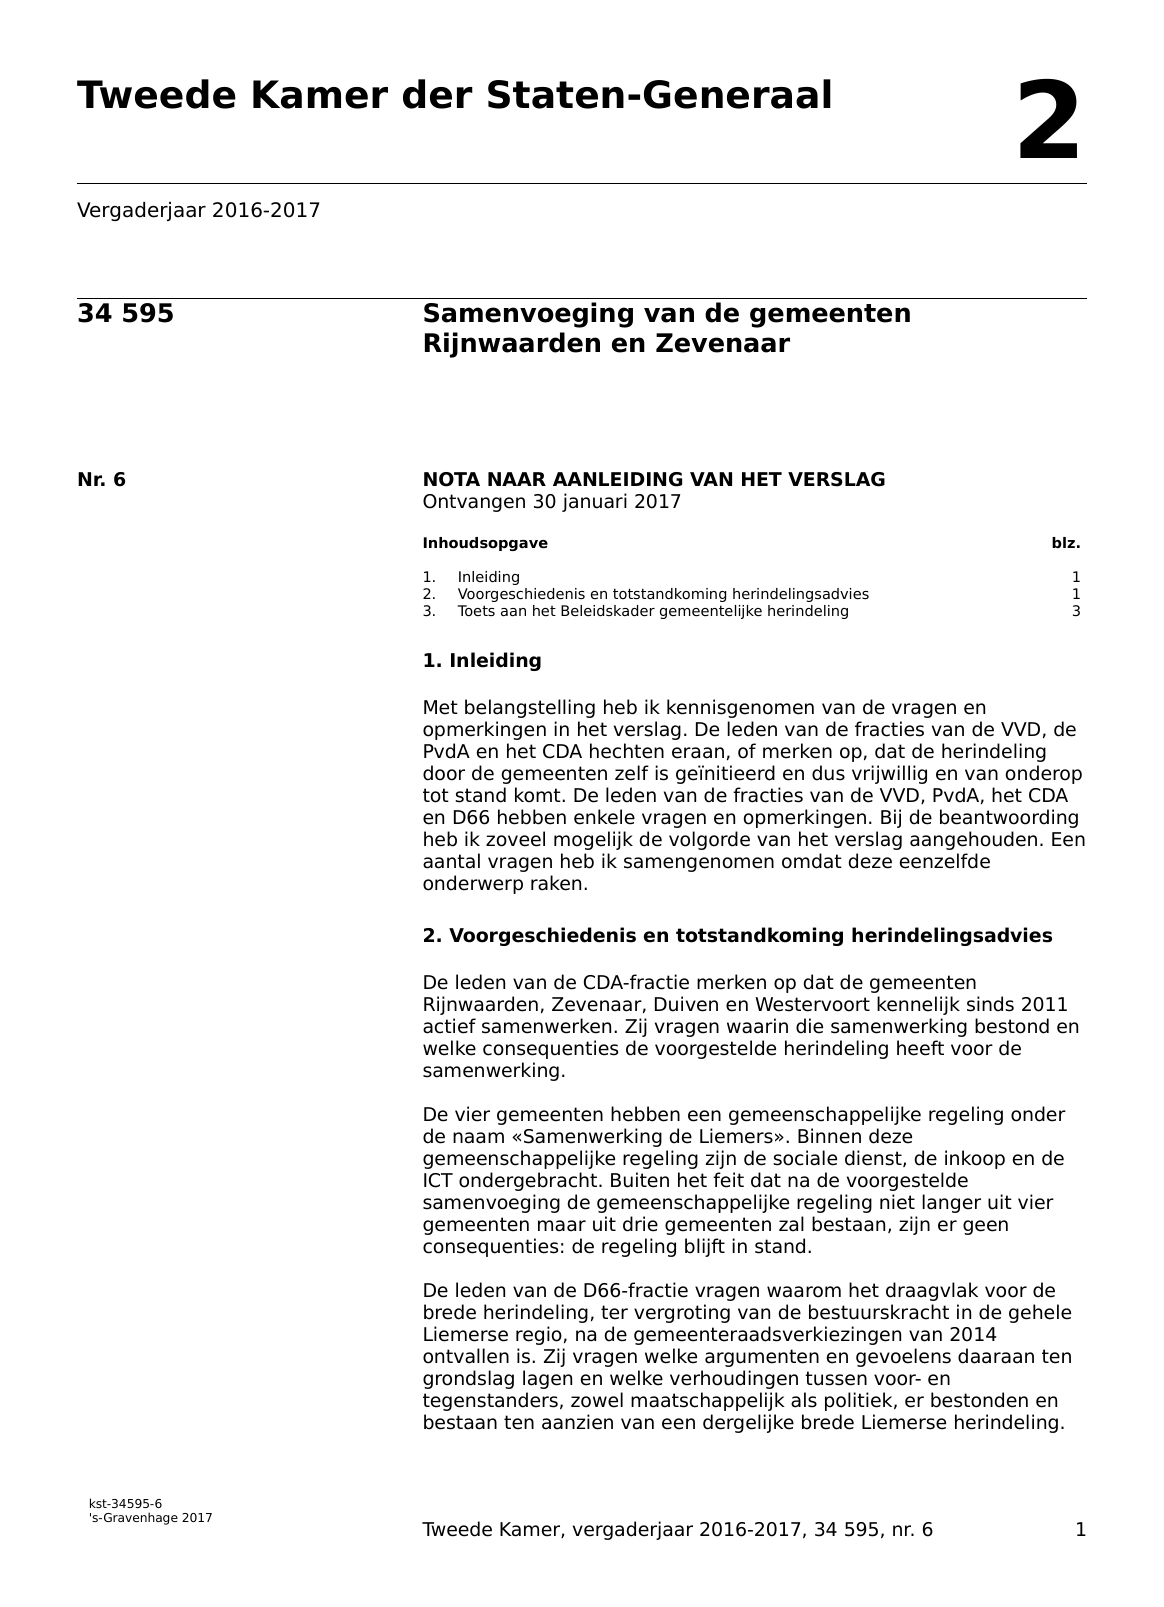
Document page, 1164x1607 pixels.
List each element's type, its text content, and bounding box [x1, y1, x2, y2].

text 's-Gravenhage 2017 [88, 1511, 323, 1525]
text De vier gemeenten hebben een gemeenschappelijke regeling onder de naam «Samenwerking de Liemers». Binnen deze gemeenschappelijke regeling zijn de sociale dienst, de inkoop en de ICT ondergebracht. Buiten het feit dat na de voorgestelde samenvoeging de gemeenschappelijke regeling niet langer uit vier gemeenten maar uit drie gemeenten zal bestaan, zijn er geen consequenties: de regeling blijft in stand. [422, 1104, 1087, 1258]
table_header Inhoudsopgave [422, 535, 1028, 552]
table_cell 1 [1028, 586, 1087, 603]
table_cell 2. [422, 586, 452, 603]
table_cell Toets aan het Beleidskader gemeentelijke herindeling [452, 603, 1028, 620]
subtitle 34 595 Samenvoeging van de gemeenten Rijnwaarden en Zevenaar [77, 299, 1087, 358]
subtitle Nr. 6 NOTA NAAR AANLEIDING VAN HET VERSLAG [77, 469, 1087, 491]
table_cell Inleiding [452, 569, 1028, 586]
table_cell 3. [422, 603, 452, 620]
text Met belangstelling heb ik kennisgenomen van de vragen en opmerkingen in het verslag. De leden van de fracties van de VVD, de PvdA en het CDA hechten eraan, of merken op, dat de herindeling door de gemeenten zelf is geïnitieerd en dus vrijwillig en van onderop tot stand komt. De leden van de fracties van de VVD, PvdA, het CDA en D66 hebben enkele vragen en opmerkingen. Bij de beantwoording heb ik zoveel mogelijk de volgorde van het verslag aangehouden. Een aantal vragen heb ik samengenomen omdat deze eenzelfde onderwerp raken. [422, 697, 1087, 895]
table_cell 1 [1028, 569, 1087, 586]
text De leden van de D66-fractie vragen waarom het draagvlak voor de brede herindeling, ter vergroting van de bestuurskracht in de gehele Liemerse regio, na de gemeenteraadsverkiezingen van 2014 ontvallen is. Zij vragen welke argumenten en gevoelens daaraan ten grondslag lagen en welke verhoudingen tussen voor- en tegenstanders, zowel maatschappelijk als politiek, er bestonden en bestaan ten aanzien van een dergelijke brede Liemerse herindeling. [422, 1280, 1087, 1434]
text kst-34595-6 [88, 1497, 323, 1511]
table_cell Vergaderjaar 2016-2017 [77, 184, 1087, 298]
table_header 2 [886, 59, 1087, 183]
subtitle 2. Voorgeschiedenis en totstandkoming herindelingsadvies [422, 925, 1087, 947]
text De leden van de CDA-fractie merken op dat de gemeenten Rijnwaarden, Zevenaar, Duiven en Westervoort kennelijk sinds 2011 actief samenwerken. Zij vragen waarin die samenwerking bestond en welke consequenties de voorgestelde herindeling heeft voor de samenwerking. [422, 972, 1087, 1082]
table_cell [422, 552, 452, 569]
table_cell [1028, 552, 1087, 569]
table_cell 1. [422, 569, 452, 586]
table_header Tweede Kamer der Staten-Generaal [77, 59, 886, 183]
text Ontvangen 30 januari 2017 [422, 491, 1087, 513]
table_cell Voorgeschiedenis en totstandkoming herindelingsadvies [452, 586, 1028, 603]
table_header blz. [1028, 535, 1087, 552]
subtitle 1. Inleiding [422, 650, 1087, 672]
table_cell 3 [1028, 603, 1087, 620]
table_cell [452, 552, 1028, 569]
